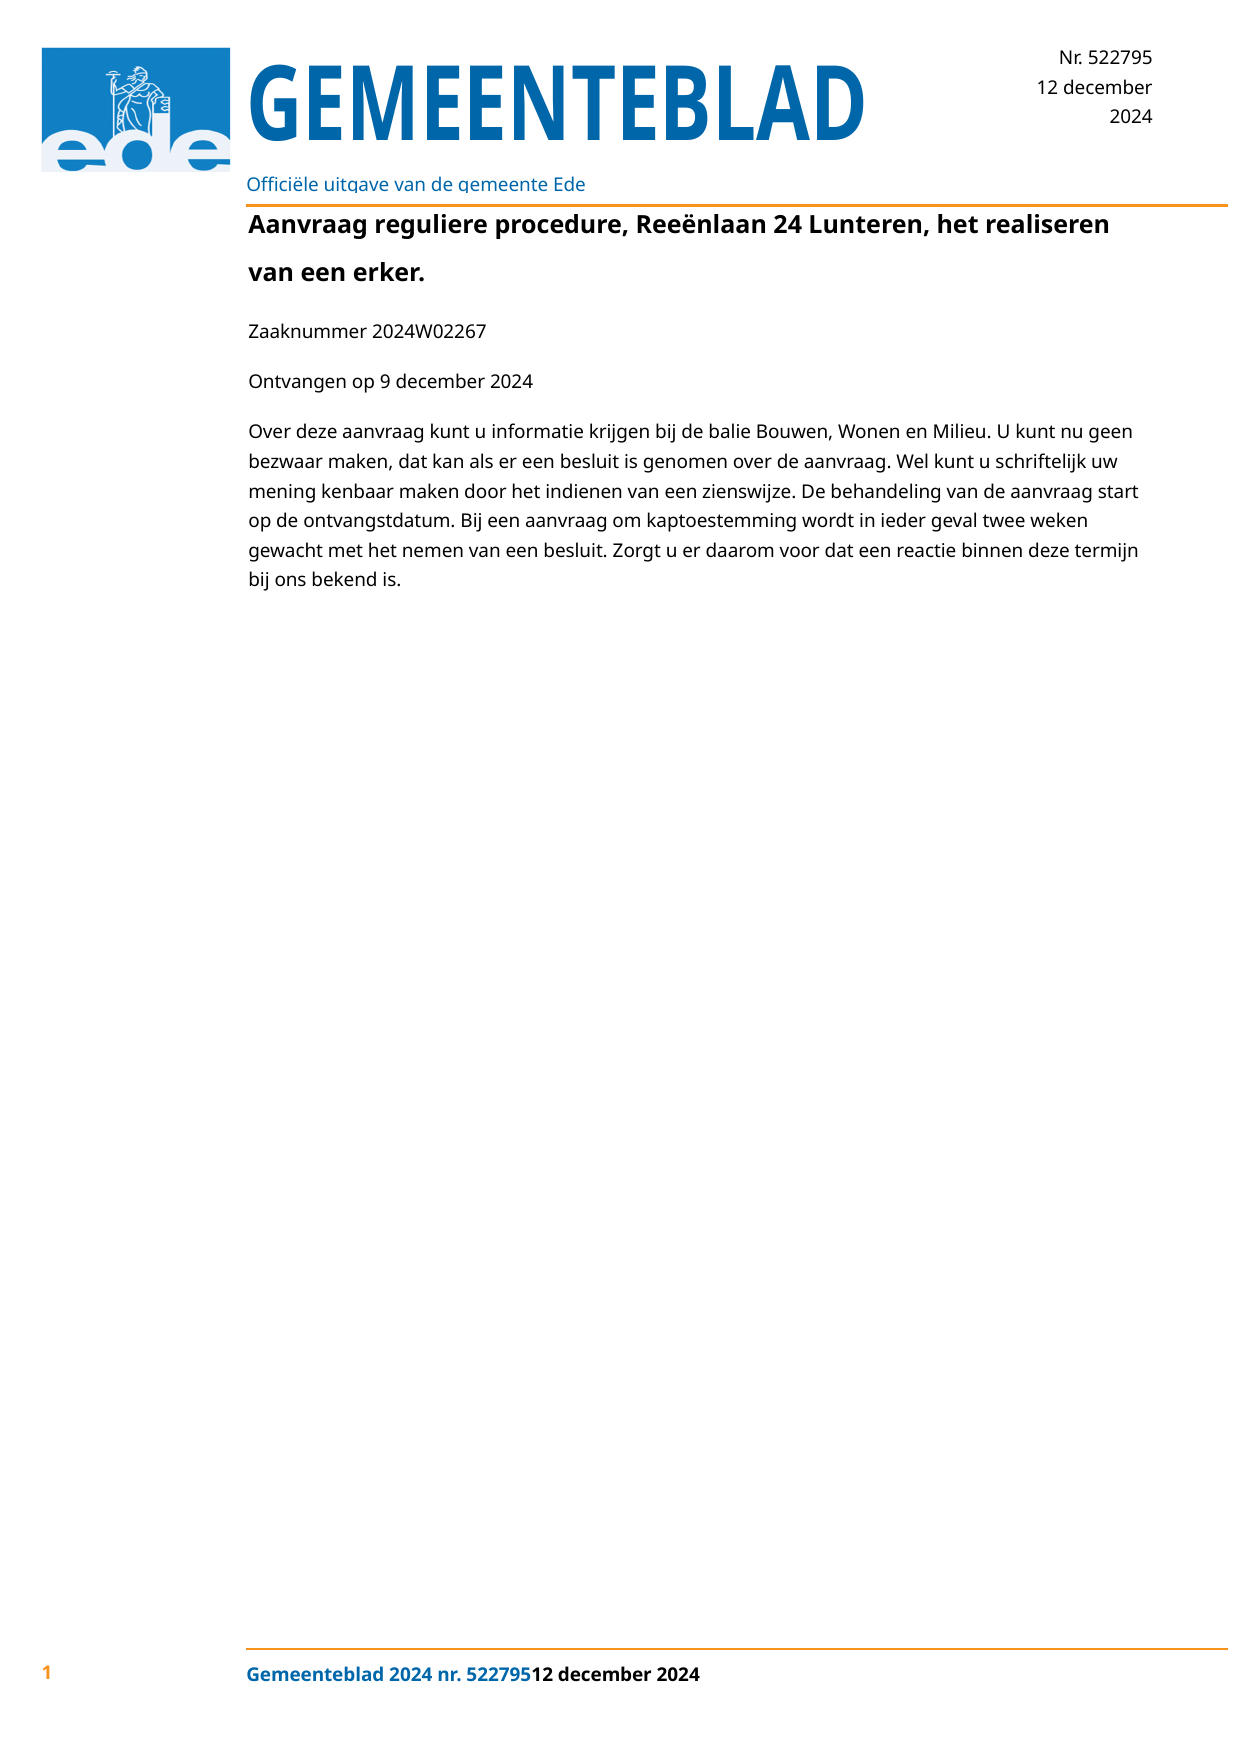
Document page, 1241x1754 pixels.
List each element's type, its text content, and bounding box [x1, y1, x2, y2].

text Ontvangen op 9 december 2024 [248, 368, 1152, 394]
text Zaaknummer 2024W02267 [248, 318, 1152, 344]
text Aanvraag reguliere procedure, Reeënlaan 24 Lunteren, het realiseren van een erker. [248, 207, 1152, 288]
picture [41, 47, 231, 172]
text Over deze aanvraag kunt u informatie krijgen bij de balie Bouwen, Wonen en Milieu. U kunt nu geen bezwaar maken, dat kan als er een besluit is genomen over de aanvraag. Wel kunt u schriftelijk uw mening kenbaar maken door het indienen van een zienswijze. De behandeling van de aanvraag start op de ontvangstdatum. Bij een aanvraag om kaptoestemming wordt in ieder geval twee weken gewacht met het nemen van een besluit. Zorgt u er daarom voor dat een reactie binnen deze termijn bij ons bekend is. [248, 419, 1152, 592]
